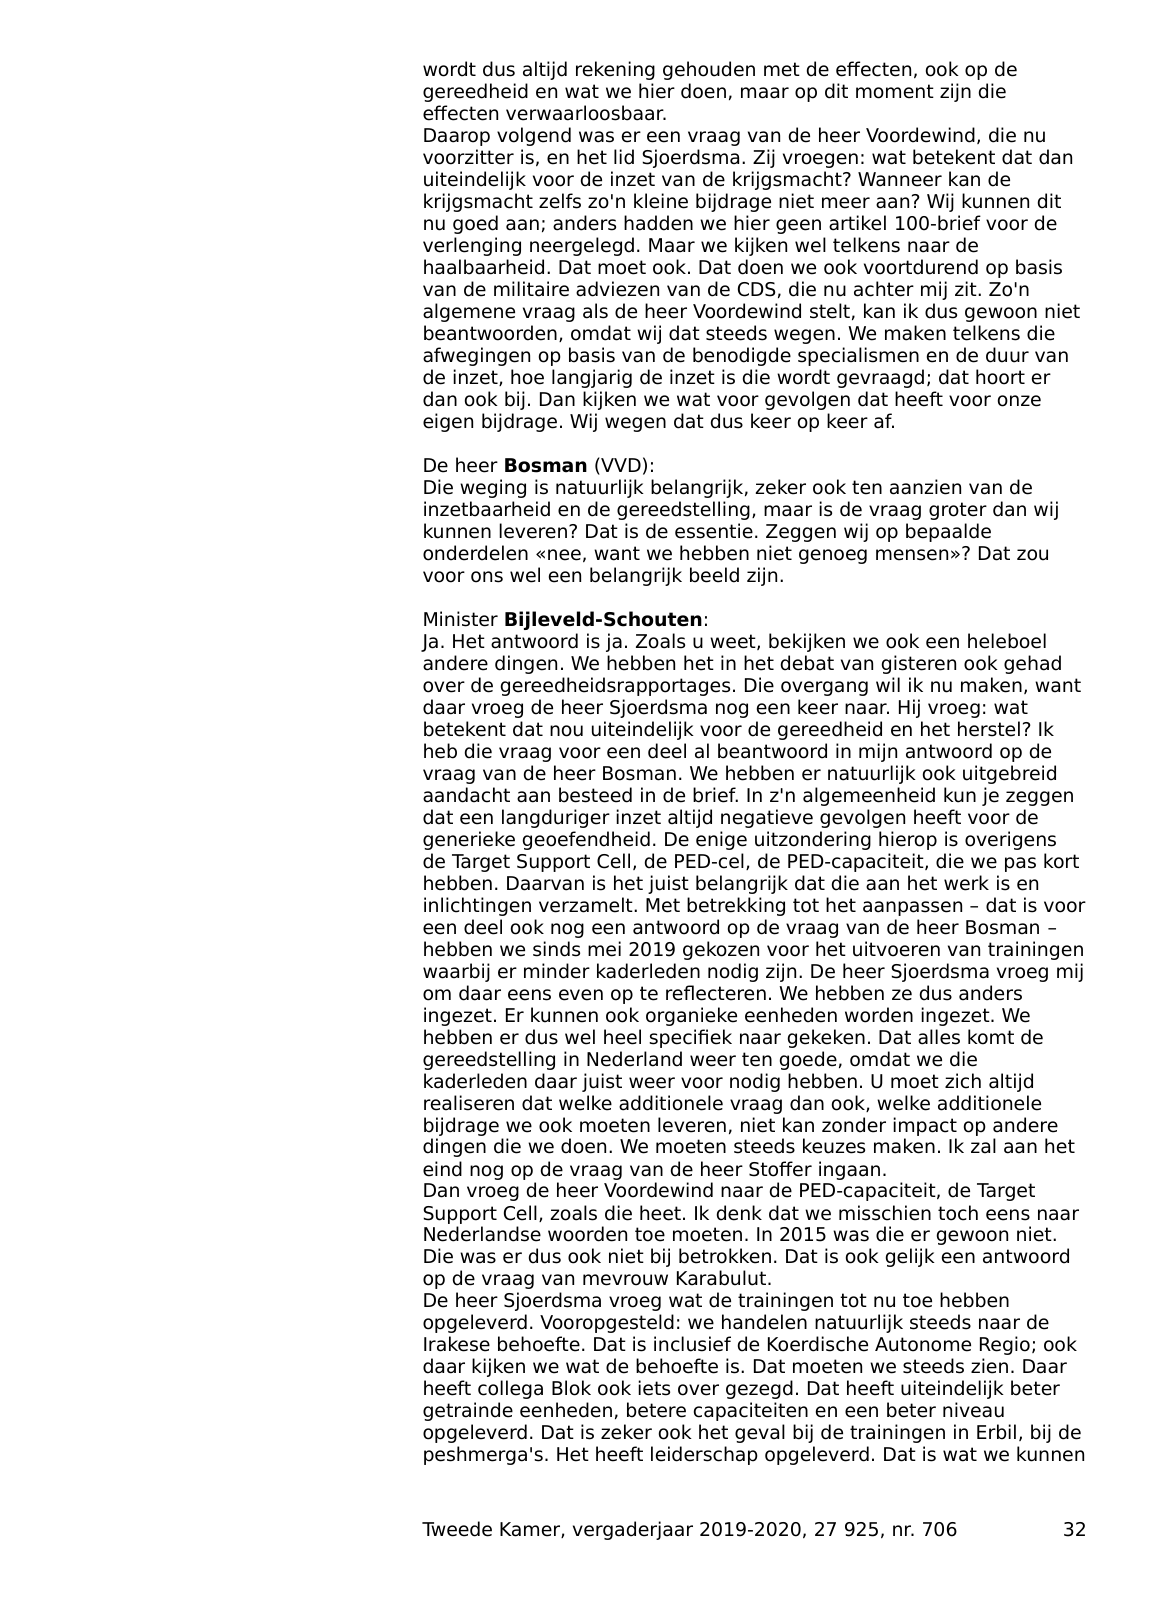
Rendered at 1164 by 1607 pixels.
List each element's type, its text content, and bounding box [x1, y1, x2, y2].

text De heer Bosman (VVD): [422, 455, 1087, 477]
text Dan vroeg de heer Voordewind naar de PED-capaciteit, de Target Support Cell, zoals die heet. Ik denk dat we misschien toch eens naar Nederlandse woorden toe moeten. In 2015 was die er gewoon niet. Die was er dus ook niet bij betrokken. Dat is ook gelijk een antwoord op de vraag van mevrouw Karabulut. [422, 1180, 1087, 1290]
text Daarop volgend was er een vraag van de heer Voordewind, die nu voorzitter is, en het lid Sjoerdsma. Zij vroegen: wat betekent dat dan uiteindelijk voor de inzet van de krijgsmacht? Wanneer kan de krijgsmacht zelfs zo'n kleine bijdrage niet meer aan? Wij kunnen dit nu goed aan; anders hadden we hier geen artikel 100-brief voor de verlenging neergelegd. Maar we kijken wel telkens naar de haalbaarheid. Dat moet ook. Dat doen we ook voortdurend op basis van de militaire adviezen van de CDS, die nu achter mij zit. Zo'n algemene vraag als de heer Voordewind stelt, kan ik dus gewoon niet beantwoorden, omdat wij dat steeds wegen. We maken telkens die afwegingen op basis van de benodigde specialismen en de duur van de inzet, hoe langjarig de inzet is die wordt gevraagd; dat hoort er dan ook bij. Dan kijken we wat voor gevolgen dat heeft voor onze eigen bijdrage. Wij wegen dat dus keer op keer af. [422, 125, 1087, 433]
text Die weging is natuurlijk belangrijk, zeker ook ten aanzien van de inzetbaarheid en de gereedstelling, maar is de vraag groter dan wij kunnen leveren? Dat is de essentie. Zeggen wij op bepaalde onderdelen «nee, want we hebben niet genoeg mensen»? Dat zou voor ons wel een belangrijk beeld zijn. [422, 477, 1087, 587]
text wordt dus altijd rekening gehouden met de effecten, ook op de gereedheid en wat we hier doen, maar op dit moment zijn die effecten verwaarloosbaar. [422, 59, 1087, 125]
text De heer Sjoerdsma vroeg wat de trainingen tot nu toe hebben opgeleverd. Vooropgesteld: we handelen natuurlijk steeds naar de Irakese behoefte. Dat is inclusief de Koerdische Autonome Regio; ook daar kijken we wat de behoefte is. Dat moeten we steeds zien. Daar heeft collega Blok ook iets over gezegd. Dat heeft uiteindelijk beter getrainde eenheden, betere capaciteiten en een beter niveau opgeleverd. Dat is zeker ook het geval bij de trainingen in Erbil, bij de peshmerga's. Het heeft leiderschap opgeleverd. Dat is wat we kunnen [422, 1290, 1087, 1466]
text Ja. Het antwoord is ja. Zoals u weet, bekijken we ook een heleboel andere dingen. We hebben het in het debat van gisteren ook gehad over de gereedheidsrapportages. Die overgang wil ik nu maken, want daar vroeg de heer Sjoerdsma nog een keer naar. Hij vroeg: wat betekent dat nou uiteindelijk voor de gereedheid en het herstel? Ik heb die vraag voor een deel al beantwoord in mijn antwoord op de vraag van de heer Bosman. We hebben er natuurlijk ook uitgebreid aandacht aan besteed in de brief. In z'n algemeenheid kun je zeggen dat een langduriger inzet altijd negatieve gevolgen heeft voor de generieke geoefendheid. De enige uitzondering hierop is overigens de Target Support Cell, de PED-cel, de PED-capaciteit, die we pas kort hebben. Daarvan is het juist belangrijk dat die aan het werk is en inlichtingen verzamelt. Met betrekking tot het aanpassen – dat is voor een deel ook nog een antwoord op de vraag van de heer Bosman – hebben we sinds mei 2019 gekozen voor het uitvoeren van trainingen waarbij er minder kaderleden nodig zijn. De heer Sjoerdsma vroeg mij om daar eens even op te reflecteren. We hebben ze dus anders ingezet. Er kunnen ook organieke eenheden worden ingezet. We hebben er dus wel heel specifiek naar gekeken. Dat alles komt de gereedstelling in Nederland weer ten goede, omdat we die kaderleden daar juist weer voor nodig hebben. U moet zich altijd realiseren dat welke additionele vraag dan ook, welke additionele bijdrage we ook moeten leveren, niet kan zonder impact op andere dingen die we doen. We moeten steeds keuzes maken. Ik zal aan het eind nog op de vraag van de heer Stoffer ingaan. [422, 631, 1087, 1180]
text Minister Bijleveld-Schouten: [422, 609, 1087, 631]
